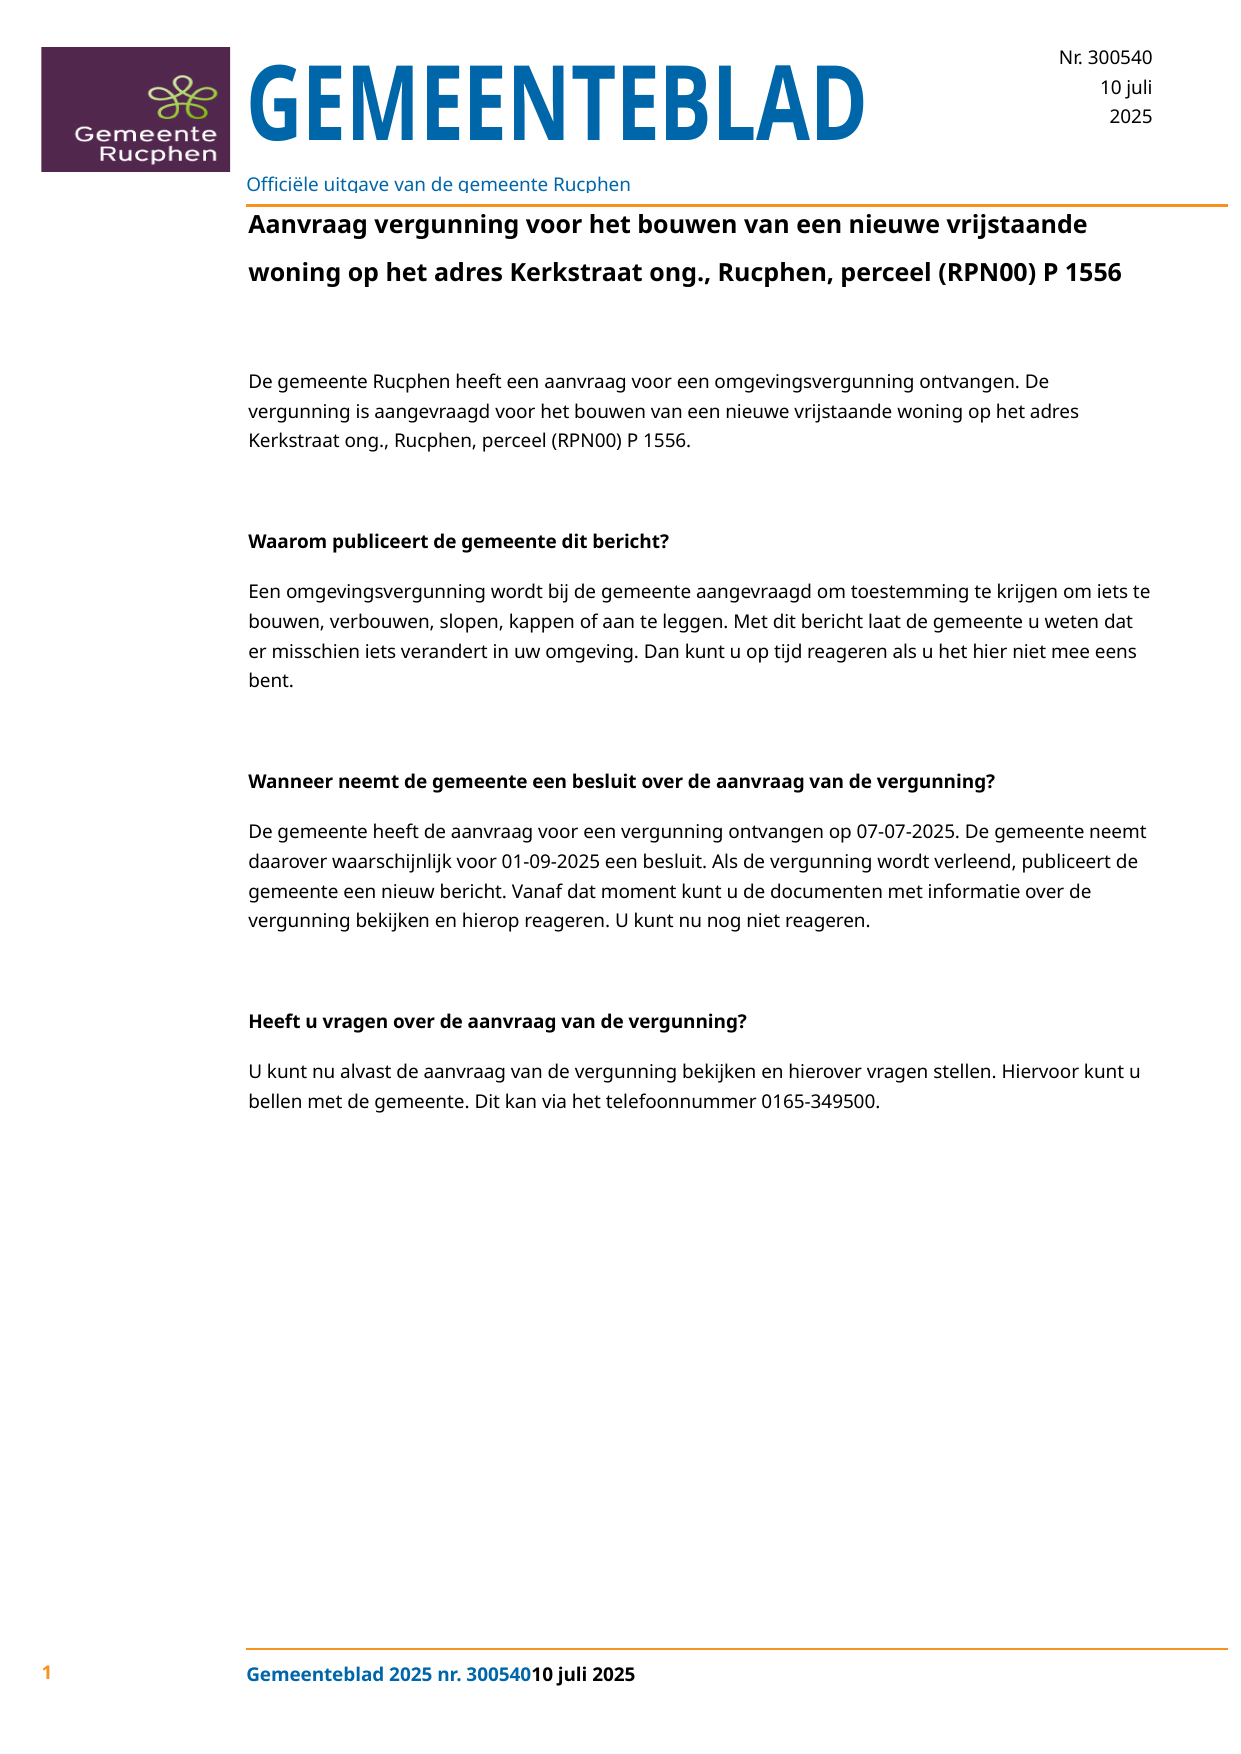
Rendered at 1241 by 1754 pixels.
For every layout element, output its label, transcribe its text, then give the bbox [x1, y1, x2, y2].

text Wanneer neemt de gemeente een besluit over de aanvraag van de vergunning? [248, 768, 1152, 794]
text De gemeente Rucphen heeft een aanvraag voor een omgevingsvergunning ontvangen. De vergunning is aangevraagd voor het bouwen van een nieuwe vrijstaande woning op het adres Kerkstraat ong., Rucphen, perceel (RPN00) P 1556. [248, 368, 1152, 453]
text De gemeente heeft de aanvraag voor een vergunning ontvangen op 07-07-2025. De gemeente neemt daarover waarschijnlijk voor 01-09-2025 een besluit. Als de vergunning wordt verleend, publiceert de gemeente een nieuw bericht. Vanaf dat moment kunt u de documenten met informatie over de vergunning bekijken en hierop reageren. U kunt nu nog niet reageren. [248, 819, 1152, 933]
picture [41, 47, 231, 172]
text Waarom publiceert de gemeente dit bericht? [248, 528, 1152, 554]
text Aanvraag vergunning voor het bouwen van een nieuwe vrijstaande woning op het adres Kerkstraat ong., Rucphen, perceel (RPN00) P 1556 [248, 207, 1152, 288]
text U kunt nu alvast de aanvraag van de vergunning bekijken en hierover vragen stellen. Hiervoor kunt u bellen met de gemeente. Dit kan via het telefoonnummer 0165-349500. [248, 1059, 1152, 1114]
text Heeft u vragen over de aanvraag van de vergunning? [248, 1008, 1152, 1034]
text Een omgevingsvergunning wordt bij de gemeente aangevraagd om toestemming te krijgen om iets te bouwen, verbouwen, slopen, kappen of aan te leggen. Met dit bericht laat de gemeente u weten dat er misschien iets verandert in uw omgeving. Dan kunt u op tijd reageren als u het hier niet mee eens bent. [248, 579, 1152, 693]
